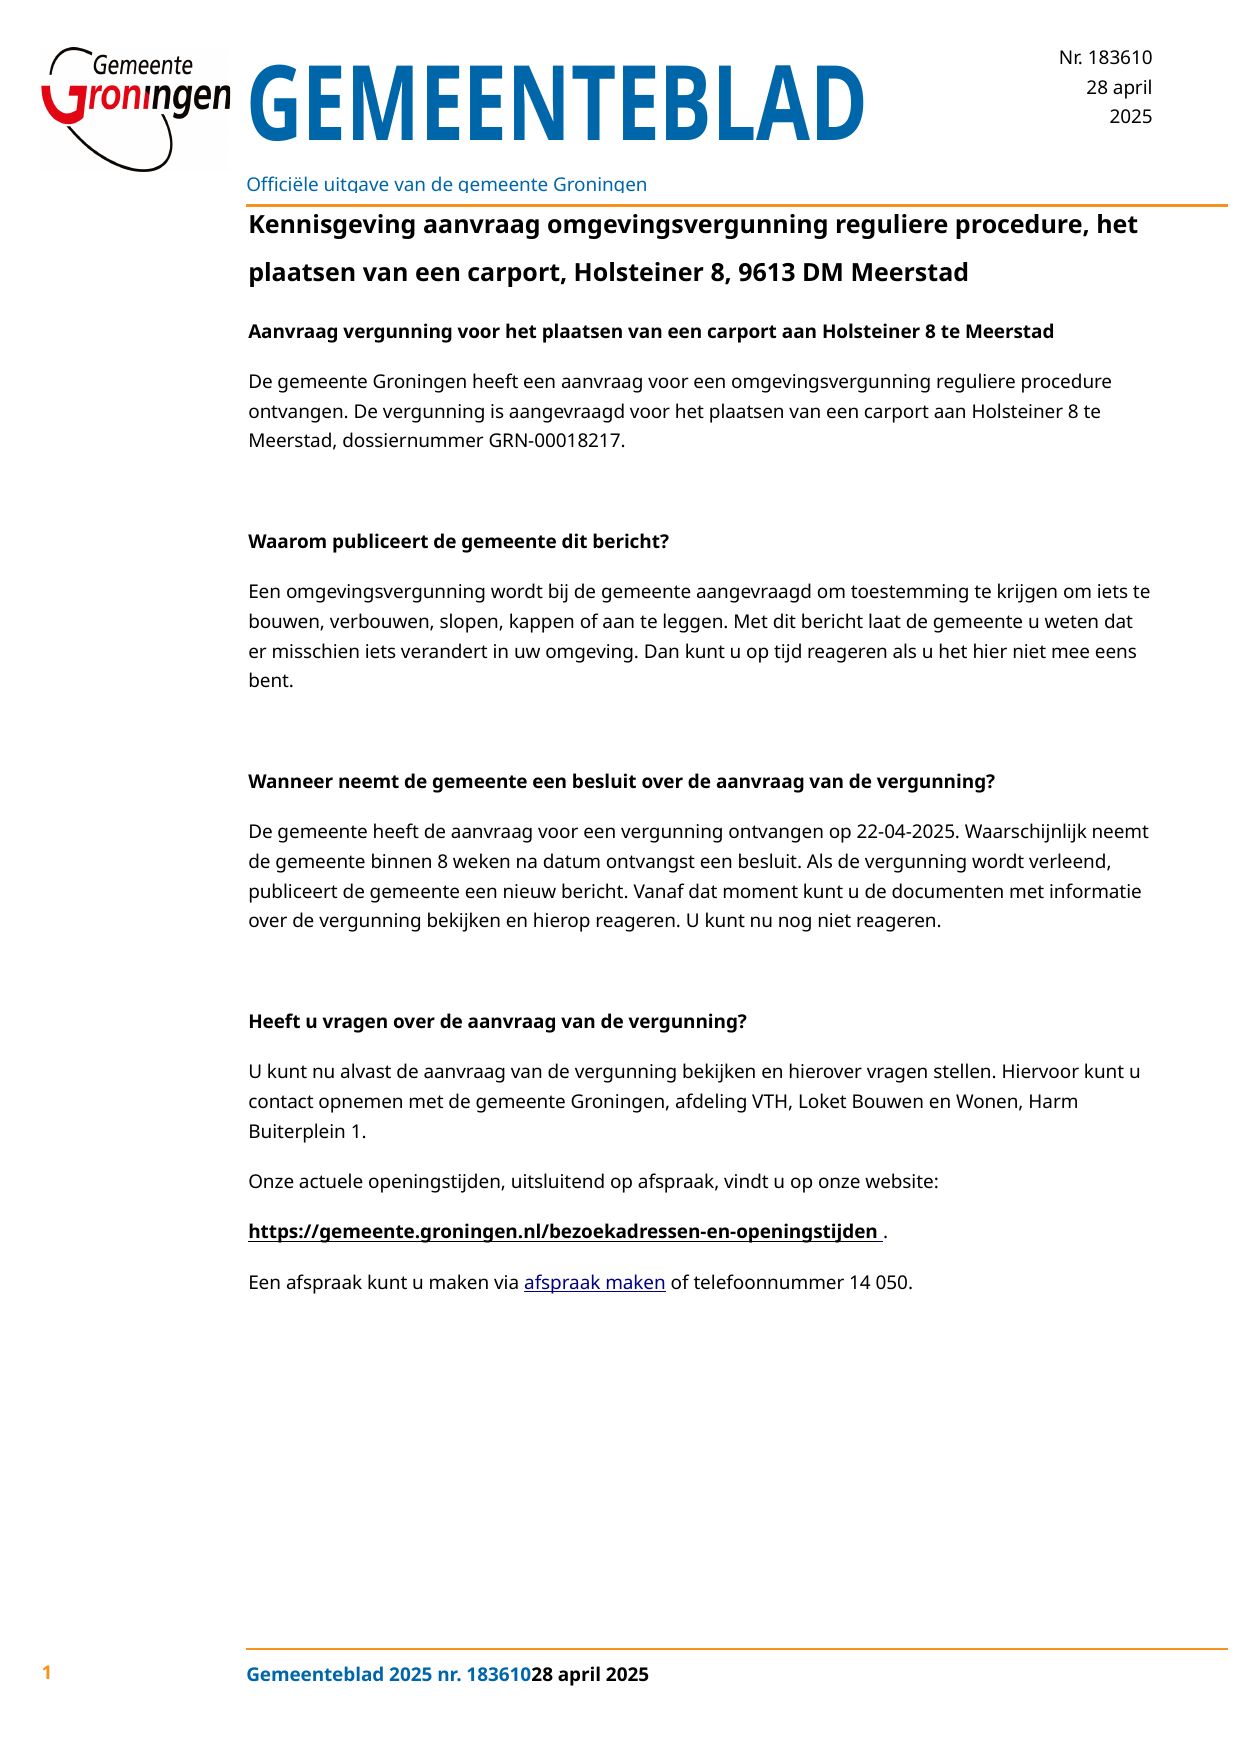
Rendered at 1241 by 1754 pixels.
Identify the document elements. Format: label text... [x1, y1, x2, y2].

picture [41, 47, 231, 172]
text De gemeente heeft de aanvraag voor een vergunning ontvangen op 22-04-2025. Waarschijnlijk neemt de gemeente binnen 8 weken na datum ontvangst een besluit. Als de vergunning wordt verleend, publiceert de gemeente een nieuw bericht. Vanaf dat moment kunt u de documenten met informatie over de vergunning bekijken en hierop reageren. U kunt nu nog niet reageren. [248, 819, 1152, 933]
text Een afspraak kunt u maken via afspraak maken of telefoonnummer 14 050. [248, 1269, 1152, 1295]
text Waarom publiceert de gemeente dit bericht? [248, 528, 1152, 554]
text Aanvraag vergunning voor het plaatsen van een carport aan Holsteiner 8 te Meerstad [248, 318, 1152, 344]
text Wanneer neemt de gemeente een besluit over de aanvraag van de vergunning? [248, 768, 1152, 794]
text https://gemeente.groningen.nl/bezoekadressen-en-openingstijden . [248, 1219, 1152, 1244]
text Onze actuele openingstijden, uitsluitend op afspraak, vindt u op onze website: [248, 1168, 1152, 1194]
text Kennisgeving aanvraag omgevingsvergunning reguliere procedure, het plaatsen van een carport, Holsteiner 8, 9613 DM Meerstad [248, 207, 1152, 288]
text De gemeente Groningen heeft een aanvraag voor een omgevingsvergunning reguliere procedure ontvangen. De vergunning is aangevraagd voor het plaatsen van een carport aan Holsteiner 8 te Meerstad, dossiernummer GRN-00018217. [248, 368, 1152, 453]
text Heeft u vragen over de aanvraag van de vergunning? [248, 1008, 1152, 1034]
text Een omgevingsvergunning wordt bij de gemeente aangevraagd om toestemming te krijgen om iets te bouwen, verbouwen, slopen, kappen of aan te leggen. Met dit bericht laat de gemeente u weten dat er misschien iets verandert in uw omgeving. Dan kunt u op tijd reageren als u het hier niet mee eens bent. [248, 579, 1152, 693]
text U kunt nu alvast de aanvraag van de vergunning bekijken en hierover vragen stellen. Hiervoor kunt u contact opnemen met de gemeente Groningen, afdeling VTH, Loket Bouwen en Wonen, Harm Buiterplein 1. [248, 1059, 1152, 1144]
